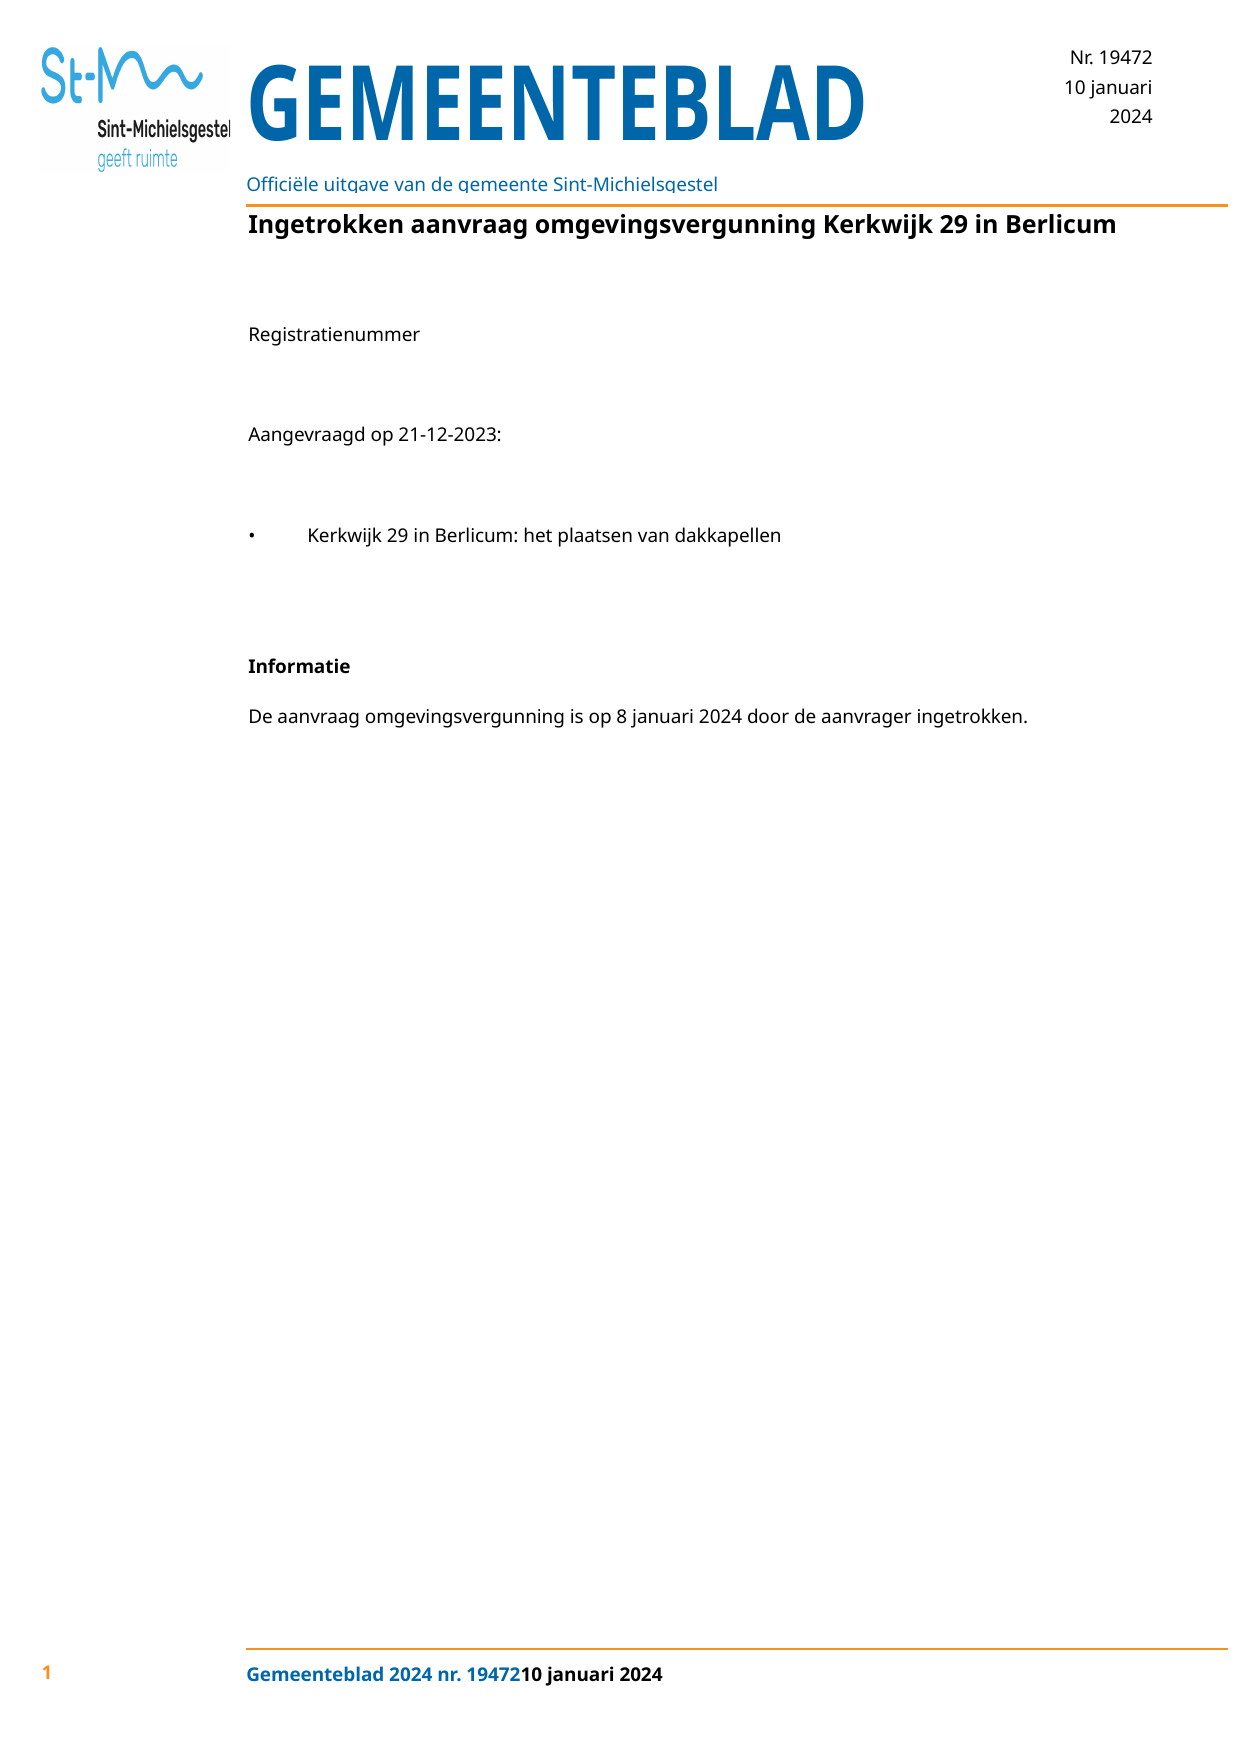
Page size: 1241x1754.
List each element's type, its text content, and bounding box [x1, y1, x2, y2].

list Kerkwijk 29 in Berlicum: het plaatsen van dakkapellen [248, 522, 1152, 548]
text Aangevraagd op 21-12-2023: [248, 422, 1152, 447]
text Registratienummer [248, 321, 1152, 346]
picture [41, 47, 231, 172]
text Ingetrokken aanvraag omgevingsvergunning Kerkwijk 29 in Berlicum [248, 207, 1152, 241]
text De aanvraag omgevingsvergunning is op 8 januari 2024 door de aanvrager ingetrokken. [248, 703, 1152, 729]
text Informatie [248, 653, 1152, 678]
